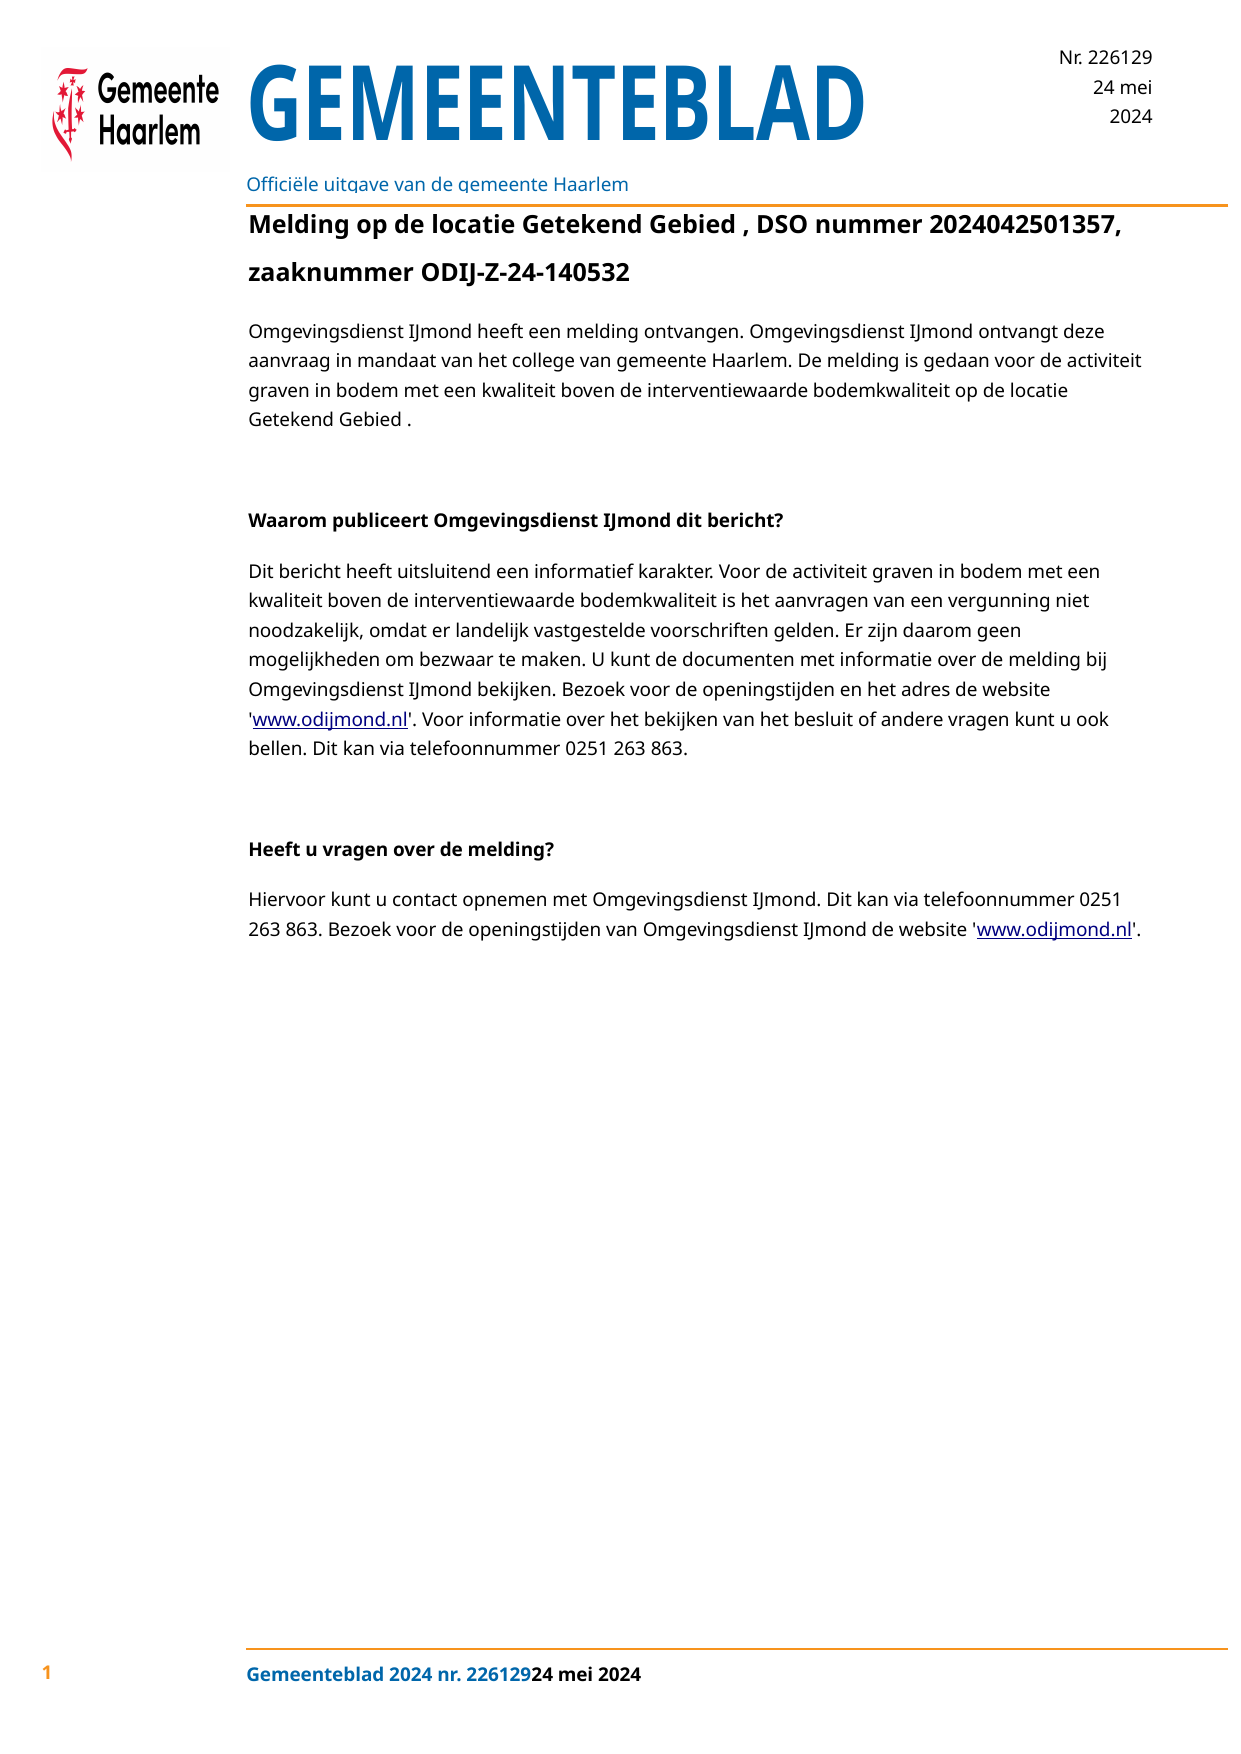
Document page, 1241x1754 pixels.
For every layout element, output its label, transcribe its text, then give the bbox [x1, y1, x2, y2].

text Melding op de locatie Getekend Gebied , DSO nummer 2024042501357, zaaknummer ODIJ-Z-24-140532 [248, 207, 1152, 288]
text Heeft u vragen over de melding? [248, 836, 1152, 862]
picture [41, 47, 231, 172]
text Dit bericht heeft uitsluitend een informatief karakter. Voor de activiteit graven in bodem met een kwaliteit boven de interventiewaarde bodemkwaliteit is het aanvragen van een vergunning niet noodzakelijk, omdat er landelijk vastgestelde voorschriften gelden. Er zijn daarom geen mogelijkheden om bezwaar te maken. U kunt de documenten met informatie over de melding bij Omgevingsdienst IJmond bekijken. Bezoek voor de openingstijden en het adres de website 'www.odijmond.nl'. Voor informatie over het bekijken van het besluit of andere vragen kunt u ook bellen. Dit kan via telefoonnummer 0251 263 863. [248, 558, 1152, 761]
text Hiervoor kunt u contact opnemen met Omgevingsdienst IJmond. Dit kan via telefoonnummer 0251 263 863. Bezoek voor de openingstijden van Omgevingsdienst IJmond de website 'www.odijmond.nl'. [248, 887, 1152, 942]
text Waarom publiceert Omgevingsdienst IJmond dit bericht? [248, 507, 1152, 533]
text Omgevingsdienst IJmond heeft een melding ontvangen. Omgevingsdienst IJmond ontvangt deze aanvraag in mandaat van het college van gemeente Haarlem. De melding is gedaan voor de activiteit graven in bodem met een kwaliteit boven de interventiewaarde bodemkwaliteit op de locatie Getekend Gebied . [248, 318, 1152, 432]
